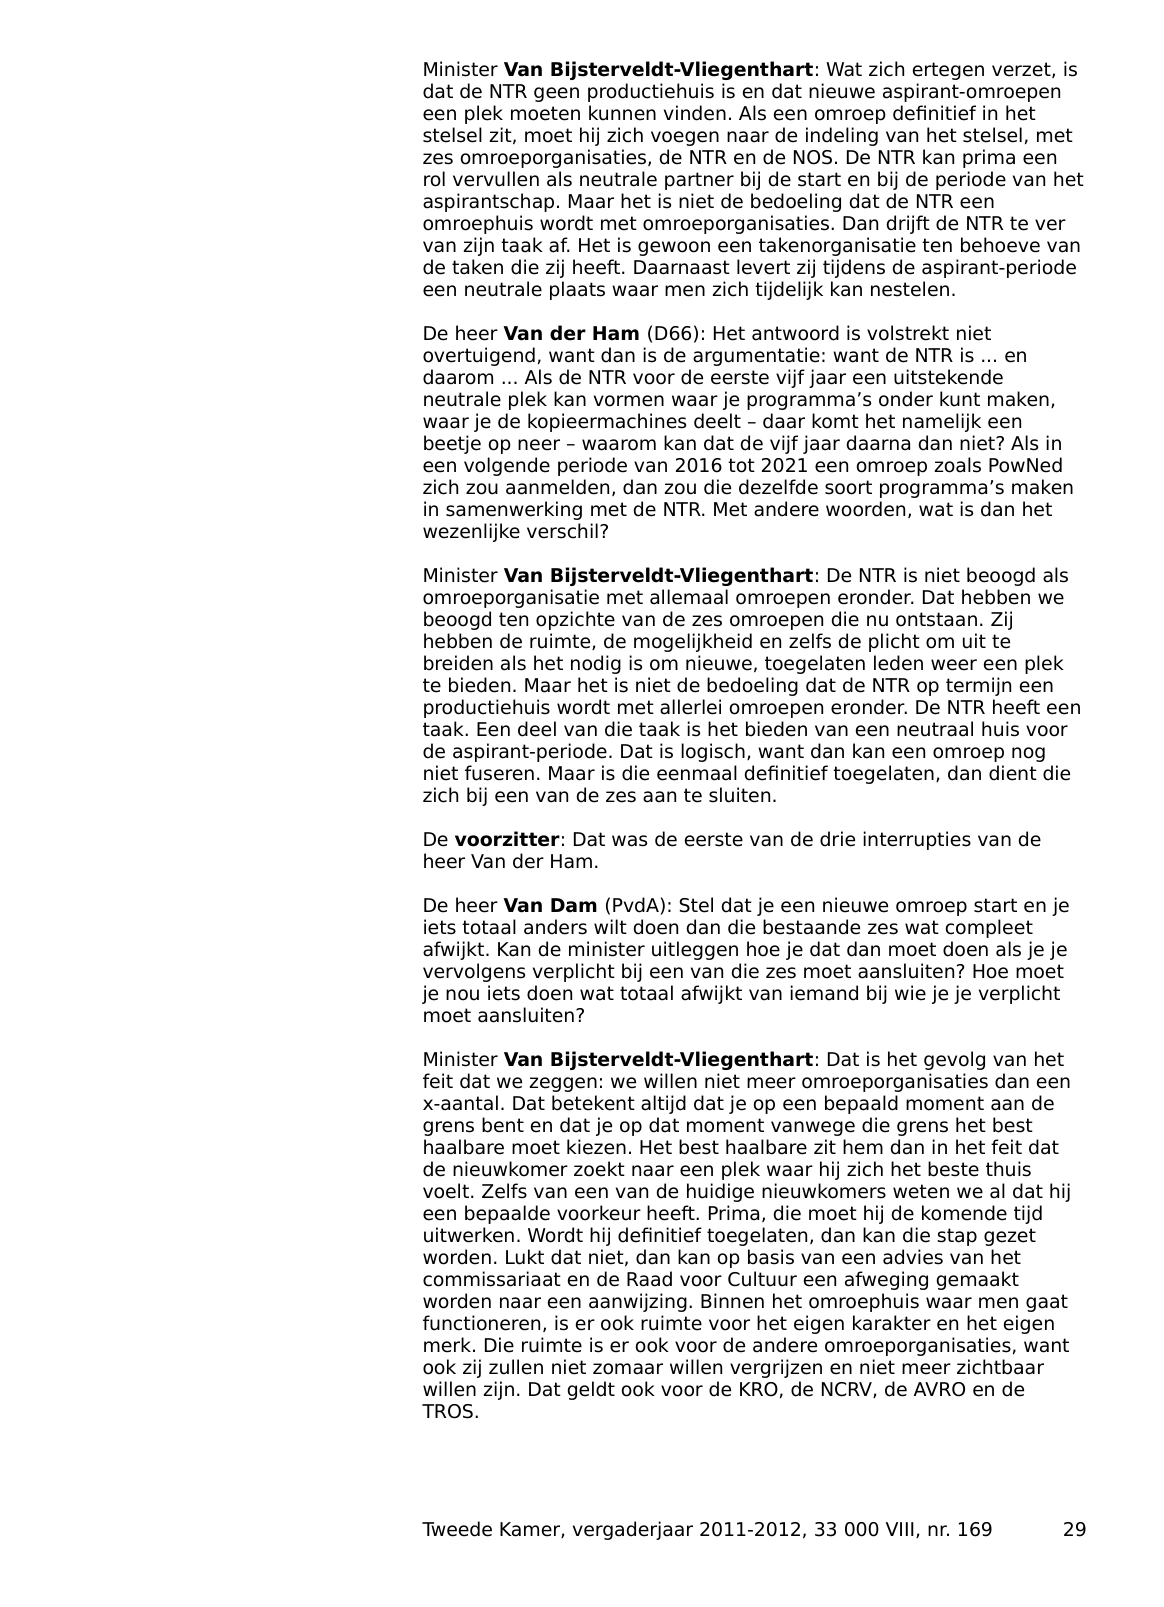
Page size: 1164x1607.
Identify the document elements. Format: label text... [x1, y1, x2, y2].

text Minister Van Bijsterveldt-Vliegenthart: Wat zich ertegen verzet, is dat de NTR geen productiehuis is en dat nieuwe aspirant-omroepen een plek moeten kunnen vinden. Als een omroep definitief in het stelsel zit, moet hij zich voegen naar de indeling van het stelsel, met zes omroeporganisaties, de NTR en de NOS. De NTR kan prima een rol vervullen als neutrale partner bij de start en bij de periode van het aspirantschap. Maar het is niet de bedoeling dat de NTR een omroephuis wordt met omroeporganisaties. Dan drijft de NTR te ver van zijn taak af. Het is gewoon een takenorganisatie ten behoeve van de taken die zij heeft. Daarnaast levert zij tijdens de aspirant-periode een neutrale plaats waar men zich tijdelijk kan nestelen. [422, 59, 1087, 301]
text De heer Van der Ham (D66): Het antwoord is volstrekt niet overtuigend, want dan is de argumentatie: want de NTR is ... en daarom ... Als de NTR voor de eerste vijf jaar een uitstekende neutrale plek kan vormen waar je programma’s onder kunt maken, waar je de kopieermachines deelt – daar komt het namelijk een beetje op neer – waarom kan dat de vijf jaar daarna dan niet? Als in een volgende periode van 2016 tot 2021 een omroep zoals PowNed zich zou aanmelden, dan zou die dezelfde soort programma’s maken in samenwerking met de NTR. Met andere woorden, wat is dan het wezenlijke verschil? [422, 323, 1087, 543]
text De voorzitter: Dat was de eerste van de drie interrupties van de heer Van der Ham. [422, 829, 1087, 873]
text De heer Van Dam (PvdA): Stel dat je een nieuwe omroep start en je iets totaal anders wilt doen dan die bestaande zes wat compleet afwijkt. Kan de minister uitleggen hoe je dat dan moet doen als je je vervolgens verplicht bij een van die zes moet aansluiten? Hoe moet je nou iets doen wat totaal afwijkt van iemand bij wie je je verplicht moet aansluiten? [422, 895, 1087, 1027]
text Minister Van Bijsterveldt-Vliegenthart: Dat is het gevolg van het feit dat we zeggen: we willen niet meer omroeporganisaties dan een x-aantal. Dat betekent altijd dat je op een bepaald moment aan de grens bent en dat je op dat moment vanwege die grens het best haalbare moet kiezen. Het best haalbare zit hem dan in het feit dat de nieuwkomer zoekt naar een plek waar hij zich het beste thuis voelt. Zelfs van een van de huidige nieuwkomers weten we al dat hij een bepaalde voorkeur heeft. Prima, die moet hij de komende tijd uitwerken. Wordt hij definitief toegelaten, dan kan die stap gezet worden. Lukt dat niet, dan kan op basis van een advies van het commissariaat en de Raad voor Cultuur een afweging gemaakt worden naar een aanwijzing. Binnen het omroephuis waar men gaat functioneren, is er ook ruimte voor het eigen karakter en het eigen merk. Die ruimte is er ook voor de andere omroeporganisaties, want ook zij zullen niet zomaar willen vergrijzen en niet meer zichtbaar willen zijn. Dat geldt ook voor de KRO, de NCRV, de AVRO en de TROS. [422, 1049, 1087, 1423]
text Minister Van Bijsterveldt-Vliegenthart: De NTR is niet beoogd als omroeporganisatie met allemaal omroepen eronder. Dat hebben we beoogd ten opzichte van de zes omroepen die nu ontstaan. Zij hebben de ruimte, de mogelijkheid en zelfs de plicht om uit te breiden als het nodig is om nieuwe, toegelaten leden weer een plek te bieden. Maar het is niet de bedoeling dat de NTR op termijn een productiehuis wordt met allerlei omroepen eronder. De NTR heeft een taak. Een deel van die taak is het bieden van een neutraal huis voor de aspirant-periode. Dat is logisch, want dan kan een omroep nog niet fuseren. Maar is die eenmaal definitief toegelaten, dan dient die zich bij een van de zes aan te sluiten. [422, 565, 1087, 807]
